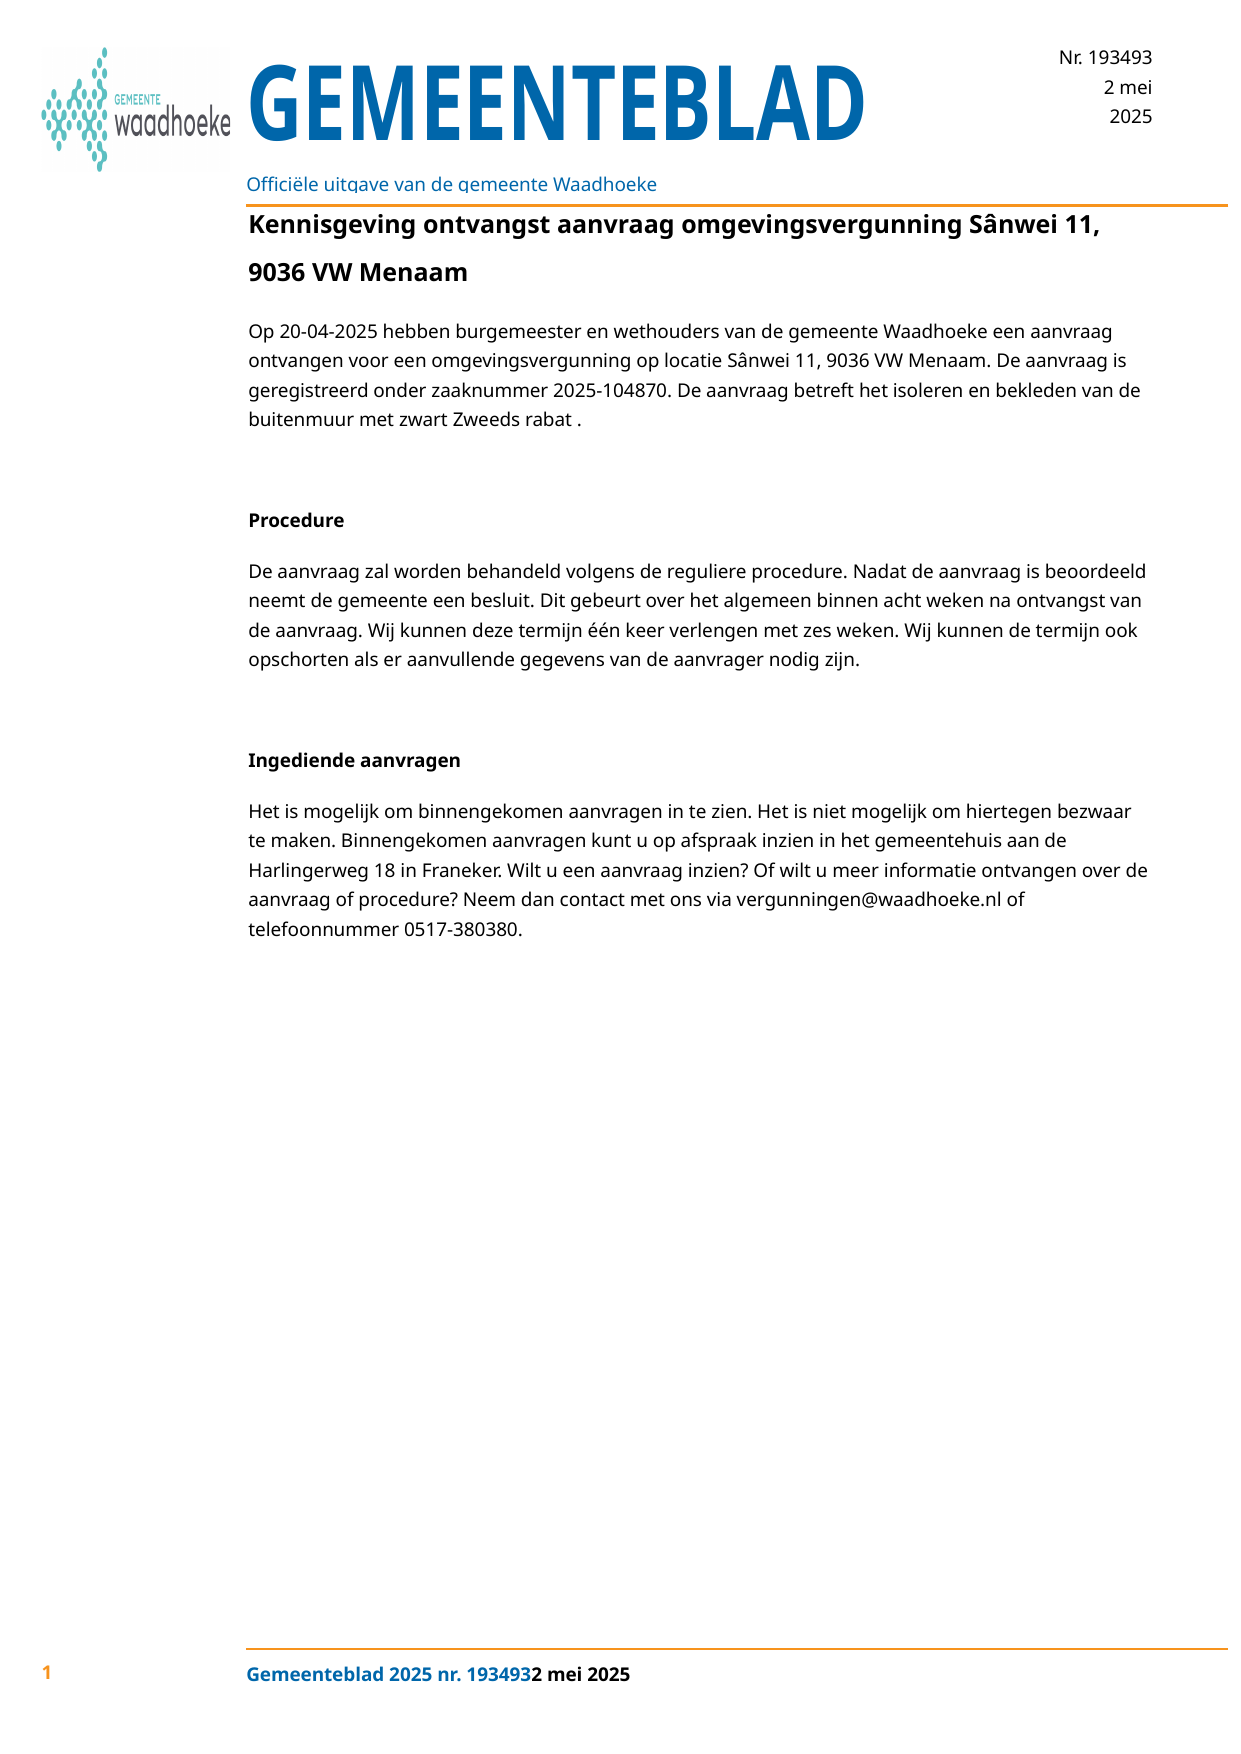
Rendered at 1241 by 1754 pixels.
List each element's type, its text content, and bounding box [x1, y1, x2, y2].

text Op 20-04-2025 hebben burgemeester en wethouders van de gemeente Waadhoeke een aanvraag ontvangen voor een omgevingsvergunning op locatie Sânwei 11, 9036 VW Menaam. De aanvraag is geregistreerd onder zaaknummer 2025-104870. De aanvraag betreft het isoleren en bekleden van de buitenmuur met zwart Zweeds rabat . [248, 318, 1152, 432]
picture [41, 47, 231, 172]
text De aanvraag zal worden behandeld volgens de reguliere procedure. Nadat de aanvraag is beoordeeld neemt de gemeente een besluit. Dit gebeurt over het algemeen binnen acht weken na ontvangst van de aanvraag. Wij kunnen deze termijn één keer verlengen met zes weken. Wij kunnen de termijn ook opschorten als er aanvullende gegevens van de aanvrager nodig zijn. [248, 558, 1152, 672]
text Ingediende aanvragen [248, 747, 1152, 773]
text Kennisgeving ontvangst aanvraag omgevingsvergunning Sânwei 11, 9036 VW Menaam [248, 207, 1152, 288]
text Het is mogelijk om binnengekomen aanvragen in te zien. Het is niet mogelijk om hiertegen bezwaar te maken. Binnengekomen aanvragen kunt u op afspraak inzien in het gemeentehuis aan de Harlingerweg 18 in Franeker. Wilt u een aanvraag inzien? Of wilt u meer informatie ontvangen over de aanvraag of procedure? Neem dan contact met ons via vergunningen@waadhoeke.nl of telefoonnummer 0517-380380. [248, 798, 1152, 942]
text Procedure [248, 507, 1152, 533]
